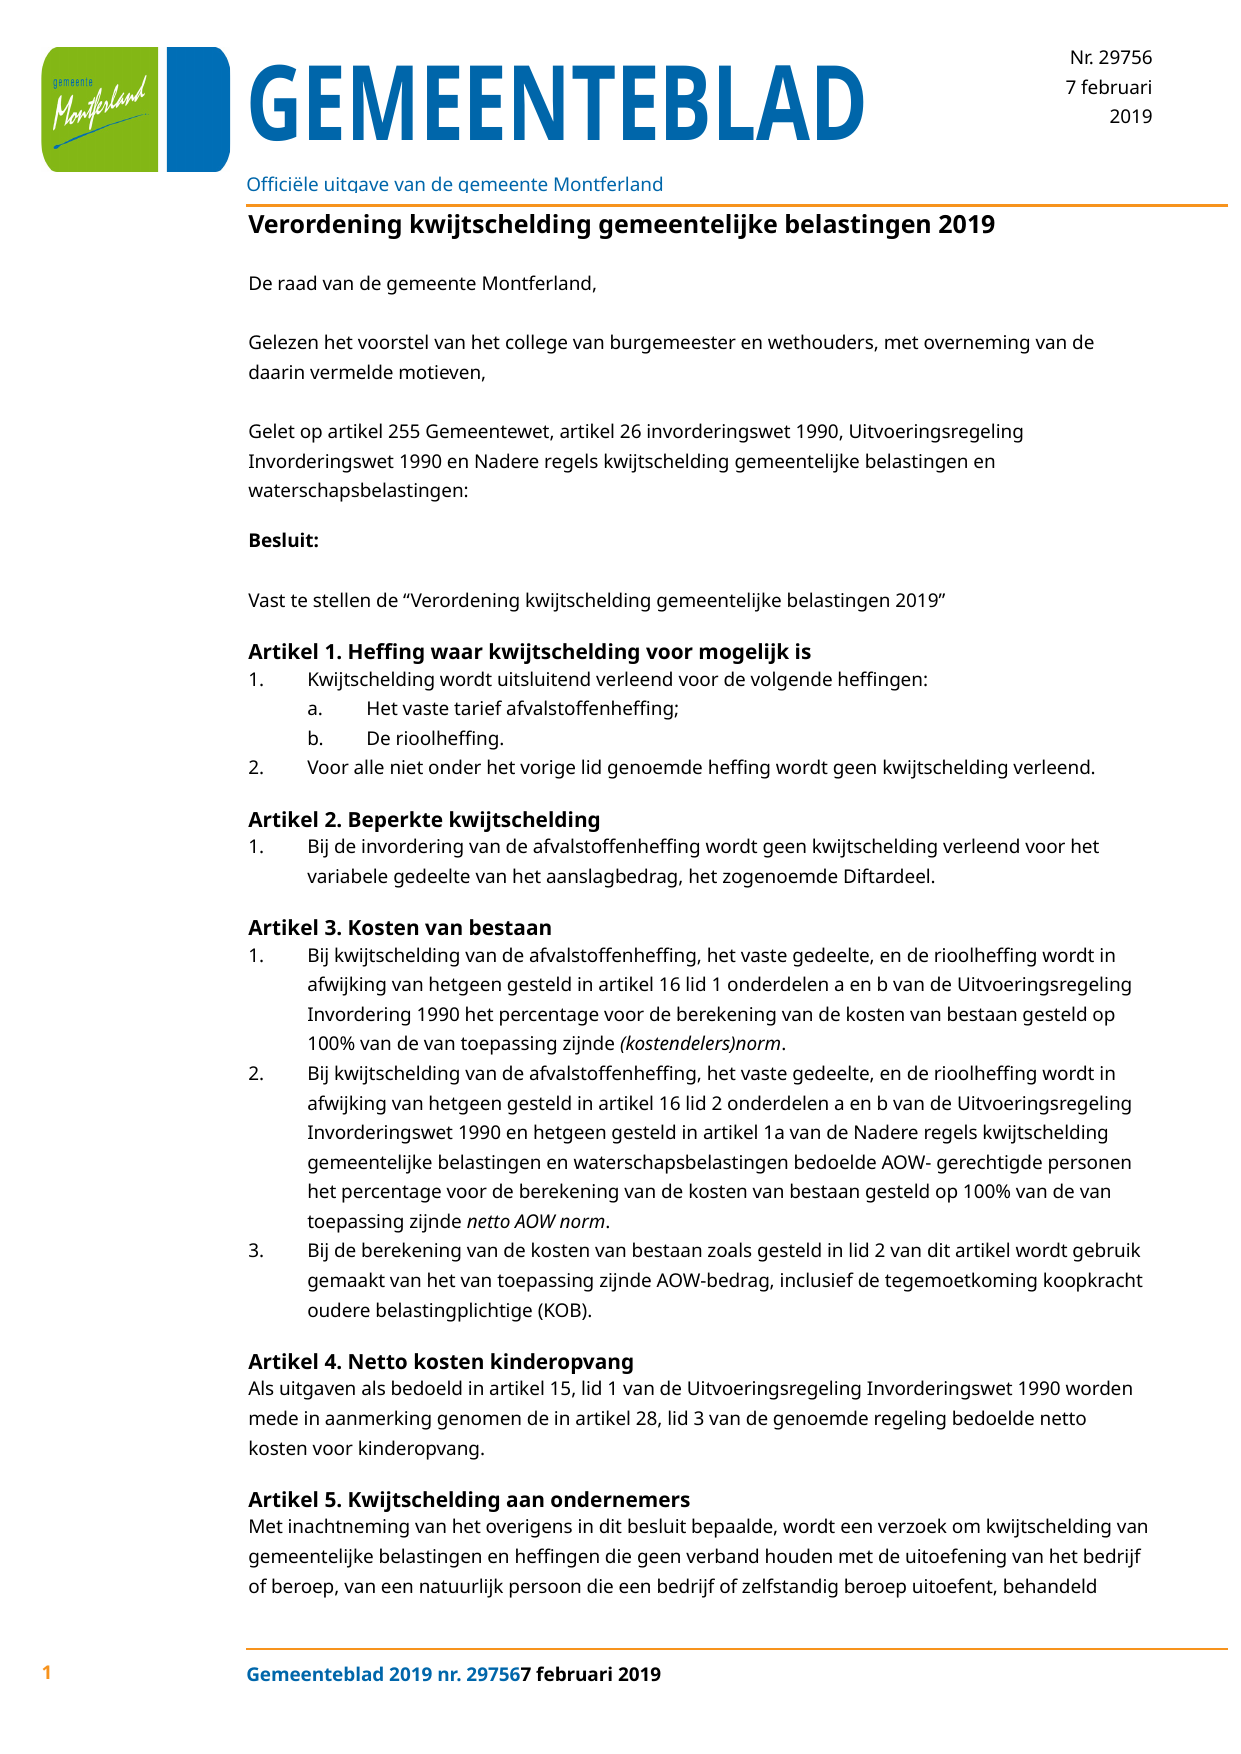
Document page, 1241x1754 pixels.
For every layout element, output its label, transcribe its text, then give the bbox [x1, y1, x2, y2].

list De rioolheffing. [307, 725, 1152, 751]
list Bij kwijtschelding van de afvalstoffenheffing, het vaste gedeelte, en de rioolheffing wordt in afwijking van hetgeen gesteld in artikel 16 lid 1 onderdelen a en b van de Uitvoeringsregeling Invordering 1990 het percentage voor de berekening van de kosten van bestaan gesteld op 100% van de van toepassing zijnde (kostendelers)norm. [248, 942, 1152, 1056]
list Het vaste tarief afvalstoffenheffing; [307, 695, 1152, 721]
list Bij kwijtschelding van de afvalstoffenheffing, het vaste gedeelte, en de rioolheffing wordt in afwijking van hetgeen gesteld in artikel 16 lid 2 onderdelen a en b van de Uitvoeringsregeling Invorderingswet 1990 en hetgeen gesteld in artikel 1a van de Nadere regels kwijtschelding gemeentelijke belastingen en waterschapsbelastingen bedoelde AOW- gerechtigde personen het percentage voor de berekening van de kosten van bestaan gesteld op 100% van de van toepassing zijnde netto AOW norm. [248, 1060, 1152, 1234]
text Besluit: [248, 528, 1152, 553]
text Artikel 5. Kwijtschelding aan ondernemers [248, 1485, 1152, 1514]
text Als uitgaven als bedoeld in artikel 15, lid 1 van de Uitvoeringsregeling Invorderingswet 1990 worden mede in aanmerking genomen de in artikel 28, lid 3 van de genoemde regeling bedoelde netto kosten voor kinderopvang. [248, 1376, 1152, 1461]
text Artikel 3. Kosten van bestaan [248, 913, 1152, 942]
list Bij de invordering van de afvalstoffenheffing wordt geen kwijtschelding verleend voor het variabele gedeelte van het aanslagbedrag, het zogenoemde Diftardeel. [248, 833, 1152, 889]
list Kwijtschelding wordt uitsluitend verleend voor de volgende heffingen: [248, 666, 1152, 691]
text Artikel 2. Beperkte kwijtschelding [248, 805, 1152, 833]
list Bij de berekening van de kosten van bestaan zoals gesteld in lid 2 van dit artikel wordt gebruik gemaakt van het van toepassing zijnde AOW-bedrag, inclusief de tegemoetkoming koopkracht oudere belastingplichtige (KOB). [248, 1238, 1152, 1322]
text Vast te stellen de “Verordening kwijtschelding gemeentelijke belastingen 2019” [248, 587, 1152, 613]
text Gelet op artikel 255 Gemeentewet, artikel 26 invorderingswet 1990, Uitvoeringsregeling Invorderingswet 1990 en Nadere regels kwijtschelding gemeentelijke belastingen en waterschapsbelastingen: [248, 418, 1152, 503]
picture [41, 47, 231, 172]
text Verordening kwijtschelding gemeentelijke belastingen 2019 [248, 207, 1152, 241]
text Gelezen het voorstel van het college van burgemeester en wethouders, met overneming van de daarin vermelde motieven, [248, 329, 1152, 385]
list Voor alle niet onder het vorige lid genoemde heffing wordt geen kwijtschelding verleend. [248, 754, 1152, 780]
text Met inachtneming van het overigens in dit besluit bepaalde, wordt een verzoek om kwijtschelding van gemeentelijke belastingen en heffingen die geen verband houden met de uitoefening van het bedrijf of beroep, van een natuurlijk persoon die een bedrijf of zelfstandig beroep uitoefent, behandeld [248, 1514, 1152, 1598]
text Artikel 4. Netto kosten kinderopvang [248, 1347, 1152, 1376]
text Artikel 1. Heffing waar kwijtschelding voor mogelijk is [248, 637, 1152, 666]
text De raad van de gemeente Montferland, [248, 270, 1152, 296]
